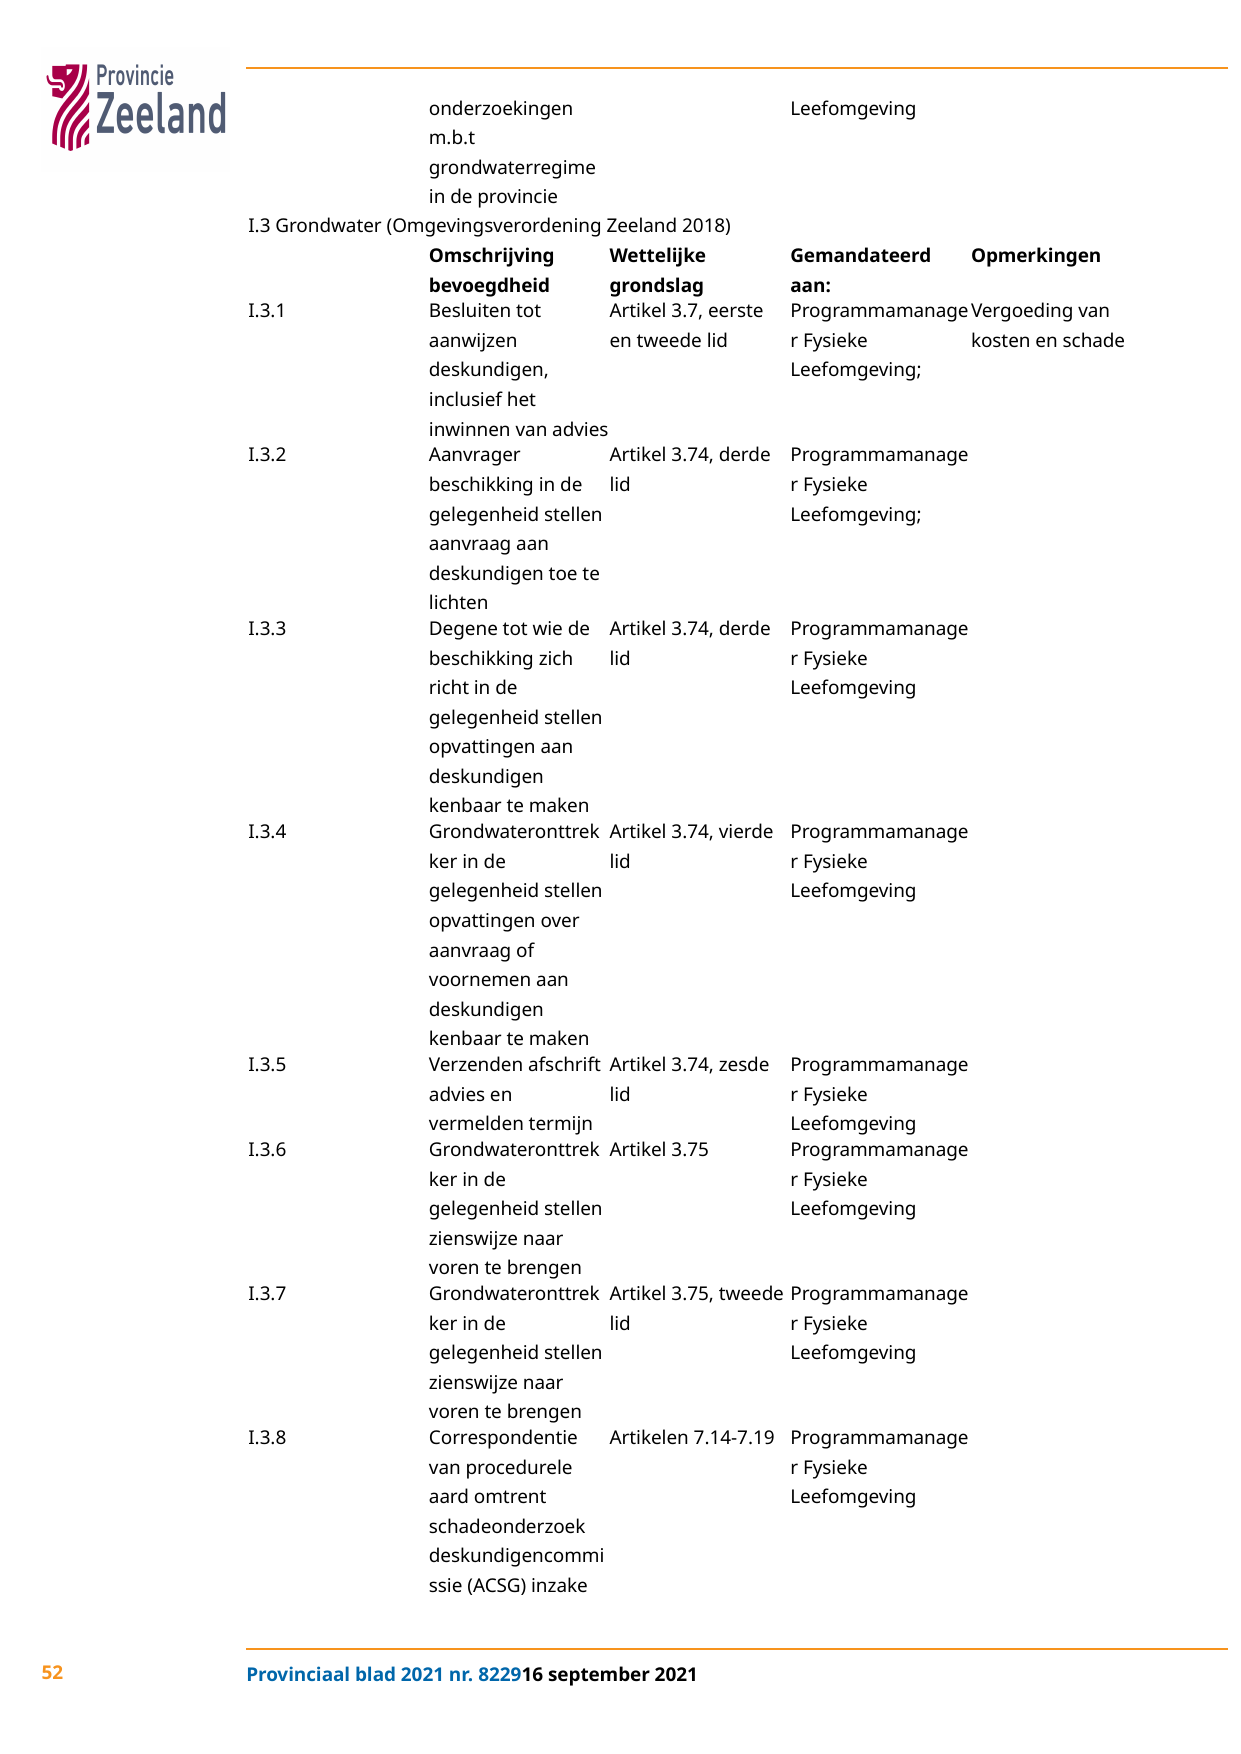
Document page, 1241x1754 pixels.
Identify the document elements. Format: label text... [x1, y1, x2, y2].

table_cell Correspondentie van procedurele aard omtrent schadeonderzoek deskundigencommissie (ACSG) inzake [429, 1424, 609, 1598]
table_cell Programmamanager Fysieke Leefomgeving [790, 615, 971, 818]
table_cell I.3.2 [248, 442, 429, 615]
table_cell Leefomgeving [790, 95, 971, 209]
table_cell [971, 819, 1152, 1051]
table_cell [971, 1424, 1152, 1598]
table_cell Aanvrager beschikking in de gelegenheid stellen aanvraag aan deskundigen toe te lichten [429, 442, 609, 615]
table_header Gemandateerd aan: [790, 242, 971, 297]
table_header [248, 242, 429, 297]
table_header Omschrijving bevoegdheid [429, 242, 609, 297]
table_cell [971, 615, 1152, 818]
table_cell Artikel 3.7, eerste en tweede lid [609, 298, 790, 442]
table_cell Degene tot wie de beschikking zich richt in de gelegenheid stellen opvattingen aan deskundigen kenbaar te maken [429, 615, 609, 818]
table_cell Artikelen 7.14-7.19 [609, 1424, 790, 1598]
table_cell Programmamanager Fysieke Leefomgeving; [790, 442, 971, 615]
table_header Opmerkingen [971, 242, 1152, 297]
table_cell I.3.6 [248, 1136, 429, 1280]
table_cell I.3.8 [248, 1424, 429, 1598]
table_cell I.3.5 [248, 1051, 429, 1136]
table_cell onderzoekingen m.b.t grondwaterregime in de provincie [429, 95, 609, 209]
table_cell Artikel 3.74, zesde lid [609, 1051, 790, 1136]
table_cell Artikel 3.74, derde lid [609, 615, 790, 818]
table_cell Programmamanager Fysieke Leefomgeving [790, 819, 971, 1051]
table_cell Artikel 3.74, vierde lid [609, 819, 790, 1051]
table_cell Programmamanager Fysieke Leefomgeving; [790, 298, 971, 442]
picture [41, 47, 231, 172]
table_cell Vergoeding van kosten en schade [971, 298, 1152, 442]
table_cell Grondwateronttrekker in de gelegenheid stellen zienswijze naar voren te brengen [429, 1280, 609, 1424]
table_cell I.3.4 [248, 819, 429, 1051]
table_cell [609, 95, 790, 209]
table_cell [971, 95, 1152, 209]
table_cell Grondwateronttrekker in de gelegenheid stellen opvattingen over aanvraag of voornemen aan deskundigen kenbaar te maken [429, 819, 609, 1051]
table_cell Artikel 3.75, tweede lid [609, 1280, 790, 1424]
table_cell I.3.3 [248, 615, 429, 818]
table_cell Programmamanager Fysieke Leefomgeving [790, 1136, 971, 1280]
table_cell [248, 95, 429, 209]
table_cell I.3.7 [248, 1280, 429, 1424]
table_cell Verzenden afschrift advies en vermelden termijn [429, 1051, 609, 1136]
table_cell Besluiten tot aanwijzen deskundigen, inclusief het inwinnen van advies [429, 298, 609, 442]
table_cell [971, 442, 1152, 615]
table_cell Artikel 3.75 [609, 1136, 790, 1280]
table_cell Programmamanager Fysieke Leefomgeving [790, 1051, 971, 1136]
table_cell Grondwateronttrekker in de gelegenheid stellen zienswijze naar voren te brengen [429, 1136, 609, 1280]
table_cell [971, 1051, 1152, 1136]
table_cell Programmamanager Fysieke Leefomgeving [790, 1424, 971, 1598]
table_cell Artikel 3.74, derde lid [609, 442, 790, 615]
table_header Wettelijke grondslag [609, 242, 790, 297]
table_cell I.3.1 [248, 298, 429, 442]
table_cell Programmamanager Fysieke Leefomgeving [790, 1280, 971, 1424]
text I.3 Grondwater (Omgevingsverordening Zeeland 2018) [248, 212, 1152, 238]
table_cell [971, 1280, 1152, 1424]
table_cell [971, 1136, 1152, 1280]
